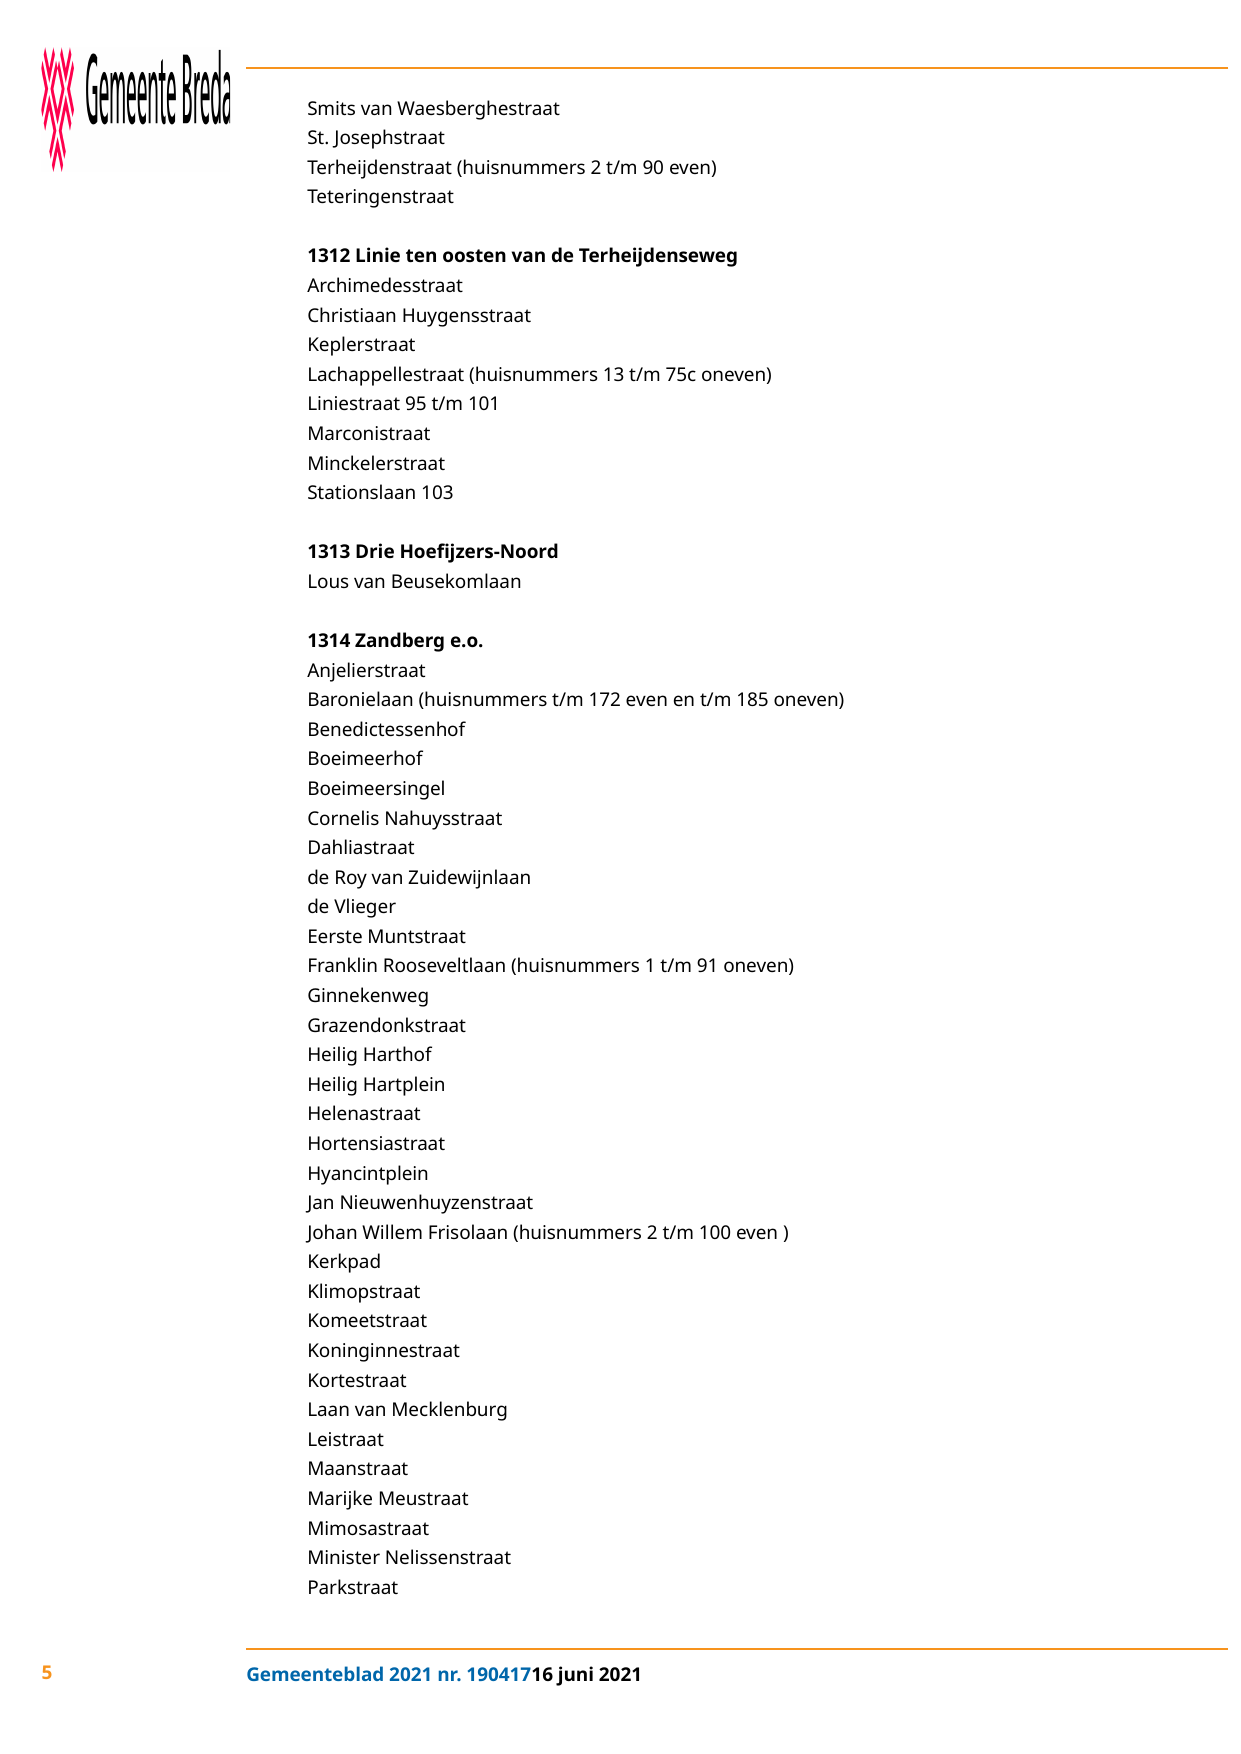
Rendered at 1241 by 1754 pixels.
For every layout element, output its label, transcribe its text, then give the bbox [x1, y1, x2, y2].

list Laan van Mecklenburg [248, 1396, 1152, 1422]
list Heilig Harthof [248, 1041, 1152, 1067]
list Ginnekenweg [248, 982, 1152, 1008]
list Hortensiastraat [248, 1130, 1152, 1156]
list 1313 Drie Hoefijzers-Noord [248, 538, 1152, 564]
list Leistraat [248, 1426, 1152, 1452]
list 1312 Linie ten oosten van de Terheijdenseweg [248, 243, 1152, 268]
list Keplerstraat [248, 331, 1152, 357]
list Benedictessenhof [248, 716, 1152, 742]
list Smits van Waesberghestraat [248, 95, 1152, 121]
list Liniestraat 95 t/m 101 [248, 391, 1152, 416]
list Marijke Meustraat [248, 1485, 1152, 1511]
list de Vlieger [248, 893, 1152, 919]
list Komeetstraat [248, 1308, 1152, 1333]
list Parkstraat [248, 1574, 1152, 1600]
list Johan Willem Frisolaan (huisnummers 2 t/m 100 even ) [248, 1219, 1152, 1245]
list Maanstraat [248, 1456, 1152, 1481]
list Lachappellestraat (huisnummers 13 t/m 75c oneven) [248, 361, 1152, 387]
list Marconistraat [248, 420, 1152, 446]
list Eerste Muntstraat [248, 923, 1152, 949]
list Teteringenstraat [248, 183, 1152, 209]
list Hyancintplein [248, 1160, 1152, 1186]
list Minckelerstraat [248, 450, 1152, 476]
list St. Josephstraat [248, 124, 1152, 150]
list Boeimeersingel [248, 775, 1152, 801]
list Anjelierstraat [248, 657, 1152, 683]
list Franklin Rooseveltlaan (huisnummers 1 t/m 91 oneven) [248, 953, 1152, 978]
list Jan Nieuwenhuyzenstraat [248, 1189, 1152, 1215]
list Grazendonkstraat [248, 1012, 1152, 1038]
list Baronielaan (huisnummers t/m 172 even en t/m 185 oneven) [248, 686, 1152, 712]
list Kortestraat [248, 1367, 1152, 1393]
picture [41, 47, 231, 172]
list Cornelis Nahuysstraat [248, 805, 1152, 831]
list Boeimeerhof [248, 746, 1152, 771]
list Dahliastraat [248, 834, 1152, 860]
list Lous van Beusekomlaan [248, 568, 1152, 594]
list Koninginnestraat [248, 1337, 1152, 1363]
list Heilig Hartplein [248, 1071, 1152, 1097]
list Helenastraat [248, 1101, 1152, 1126]
list Minister Nelissenstraat [248, 1544, 1152, 1570]
list Archimedesstraat [248, 272, 1152, 298]
list Christiaan Huygensstraat [248, 302, 1152, 328]
list Mimosastraat [248, 1515, 1152, 1541]
list Stationslaan 103 [248, 479, 1152, 505]
list 1314 Zandberg e.o. [248, 627, 1152, 653]
list Terheijdenstraat (huisnummers 2 t/m 90 even) [248, 154, 1152, 180]
list Klimopstraat [248, 1278, 1152, 1304]
list de Roy van Zuidewijnlaan [248, 864, 1152, 890]
list Kerkpad [248, 1248, 1152, 1274]
